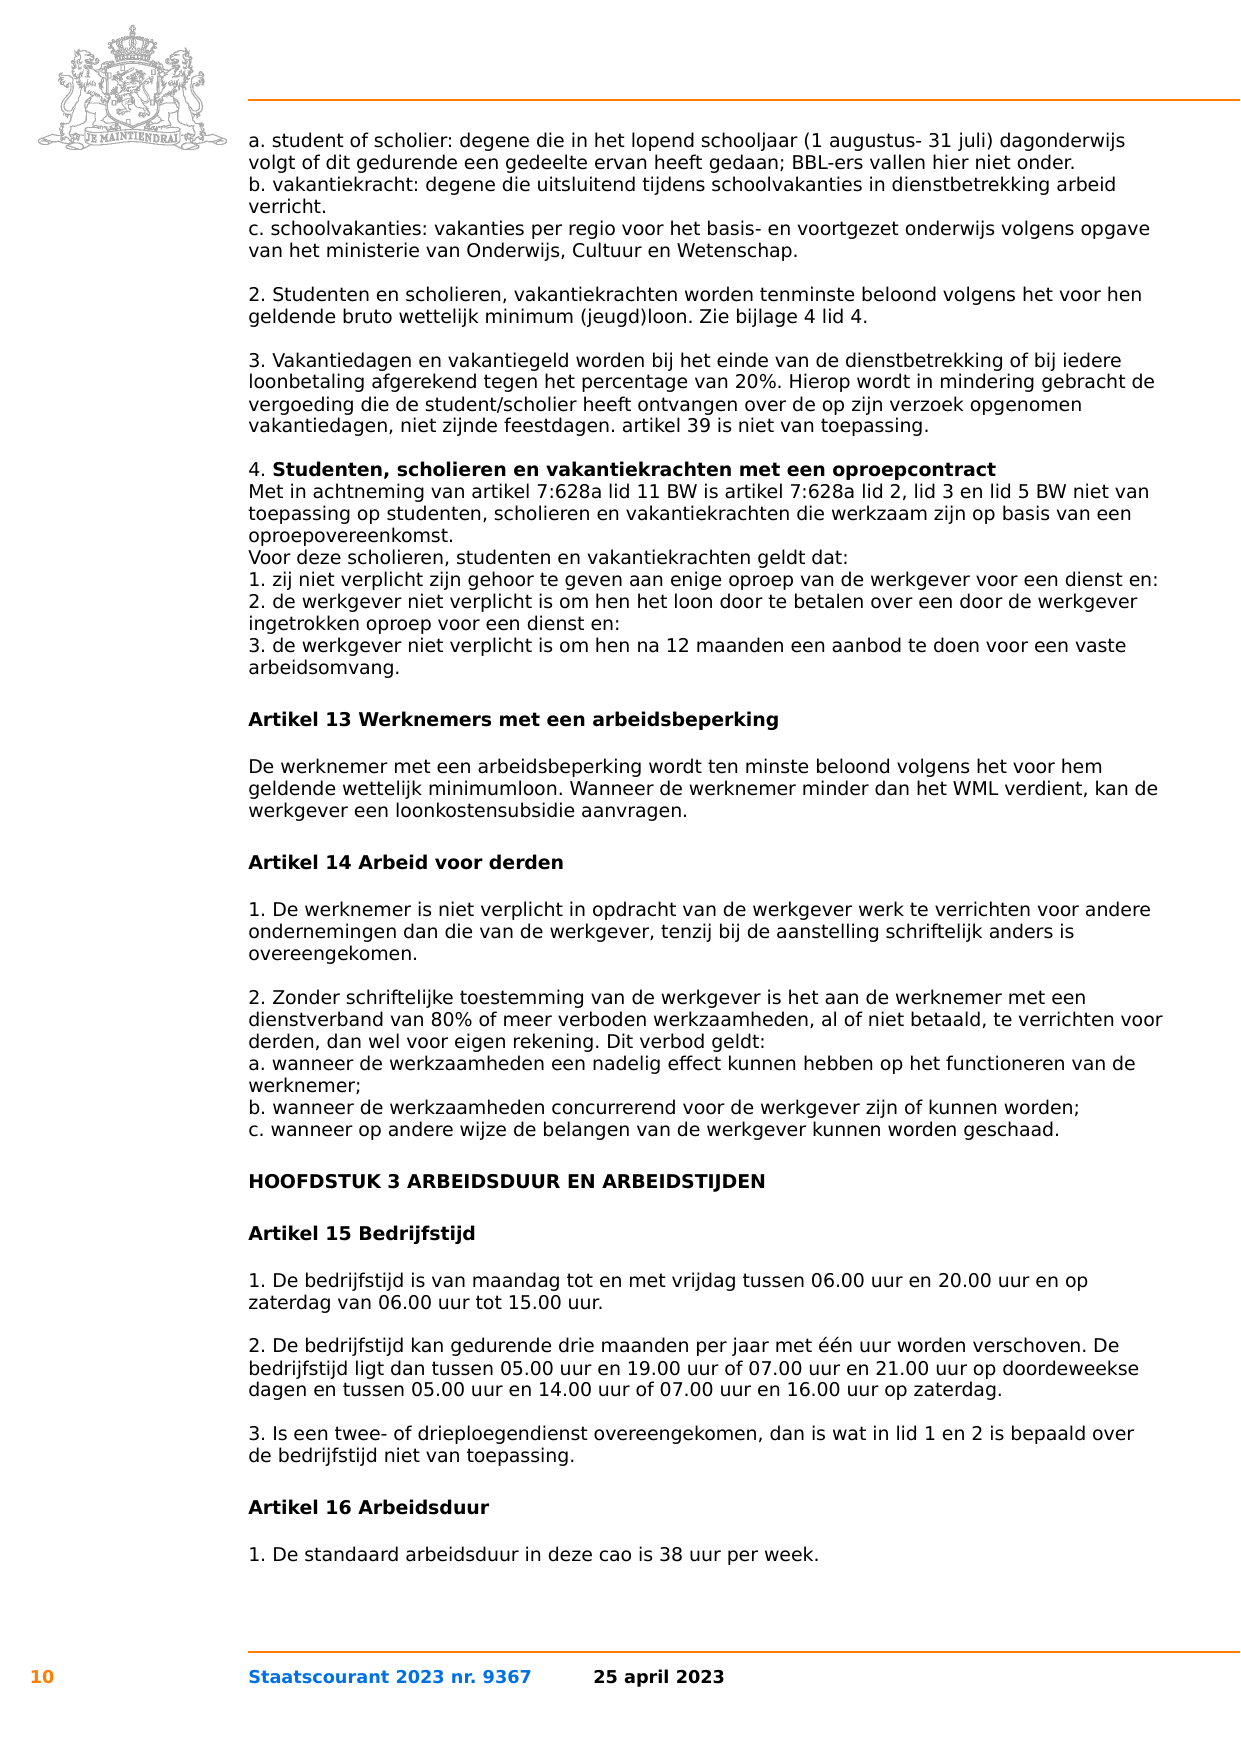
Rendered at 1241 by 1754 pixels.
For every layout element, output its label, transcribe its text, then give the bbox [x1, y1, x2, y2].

text 1. De standaard arbeidsduur in deze cao is 38 uur per week. [248, 1544, 1163, 1566]
subtitle Artikel 13 Werknemers met een arbeidsbeperking [248, 709, 1163, 731]
text 3. de werkgever niet verplicht is om hen na 12 maanden een aanbod te doen voor een vaste arbeidsomvang. [248, 635, 1163, 679]
text b. wanneer de werkzaamheden concurrerend voor de werkgever zijn of kunnen worden; [248, 1097, 1163, 1119]
text a. student of scholier: degene die in het lopend schooljaar (1 augustus- 31 juli) dagonderwijs volgt of dit gedurende een gedeelte ervan heeft gedaan; BBL-ers vallen hier niet onder. [248, 130, 1163, 174]
subtitle HOOFDSTUK 3 ARBEIDSDUUR EN ARBEIDSTIJDEN [248, 1171, 1163, 1193]
picture [38, 25, 227, 150]
subtitle Artikel 16 Arbeidsduur [248, 1497, 1163, 1519]
text 2. Studenten en scholieren, vakantiekrachten worden tenminste beloond volgens het voor hen geldende bruto wettelijk minimum (jeugd)loon. Zie bijlage 4 lid 4. [248, 284, 1163, 328]
text 2. de werkgever niet verplicht is om hen het loon door te betalen over een door de werkgever ingetrokken oproep voor een dienst en: [248, 591, 1163, 635]
text De werknemer met een arbeidsbeperking wordt ten minste beloond volgens het voor hem geldende wettelijk minimumloon. Wanneer de werknemer minder dan het WML verdient, kan de werkgever een loonkostensubsidie aanvragen. [248, 756, 1163, 822]
subtitle Artikel 14 Arbeid voor derden [248, 852, 1163, 874]
text 3. Is een twee- of drieploegendienst overeengekomen, dan is wat in lid 1 en 2 is bepaald over de bedrijfstijd niet van toepassing. [248, 1423, 1163, 1467]
text 1. De bedrijfstijd is van maandag tot en met vrijdag tussen 06.00 uur en 20.00 uur en op zaterdag van 06.00 uur tot 15.00 uur. [248, 1269, 1163, 1313]
text 2. Zonder schriftelijke toestemming van de werkgever is het aan de werknemer met een dienstverband van 80% of meer verboden werkzaamheden, al of niet betaald, te verrichten voor derden, dan wel voor eigen rekening. Dit verbod geldt: [248, 987, 1163, 1053]
text 1. De werknemer is niet verplicht in opdracht van de werkgever werk te verrichten voor andere ondernemingen dan die van de werkgever, tenzij bij de aanstelling schriftelijk anders is overeengekomen. [248, 899, 1163, 965]
subtitle Artikel 15 Bedrijfstijd [248, 1223, 1163, 1244]
text a. wanneer de werkzaamheden een nadelig effect kunnen hebben op het functioneren van de werknemer; [248, 1053, 1163, 1097]
text c. wanneer op andere wijze de belangen van de werkgever kunnen worden geschaad. [248, 1119, 1163, 1141]
text Met in achtneming van artikel 7:628a lid 11 BW is artikel 7:628a lid 2, lid 3 en lid 5 BW niet van toepassing op studenten, scholieren en vakantiekrachten die werkzaam zijn op basis van een oproepovereenkomst. [248, 481, 1163, 547]
text 3. Vakantiedagen en vakantiegeld worden bij het einde van de dienstbetrekking of bij iedere loonbetaling afgerekend tegen het percentage van 20%. Hierop wordt in mindering gebracht de vergoeding die de student/scholier heeft ontvangen over de op zijn verzoek opgenomen vakantiedagen, niet zijnde feestdagen. artikel 39 is niet van toepassing. [248, 349, 1163, 437]
text Voor deze scholieren, studenten en vakantiekrachten geldt dat: [248, 547, 1163, 569]
text c. schoolvakanties: vakanties per regio voor het basis- en voortgezet onderwijs volgens opgave van het ministerie van Onderwijs, Cultuur en Wetenschap. [248, 218, 1163, 262]
text b. vakantiekracht: degene die uitsluitend tijdens schoolvakanties in dienstbetrekking arbeid verricht. [248, 174, 1163, 218]
text 4. Studenten, scholieren en vakantiekrachten met een oproepcontract [248, 459, 1163, 481]
text 1. zij niet verplicht zijn gehoor te geven aan enige oproep van de werkgever voor een dienst en: [248, 569, 1163, 591]
text 2. De bedrijfstijd kan gedurende drie maanden per jaar met één uur worden verschoven. De bedrijfstijd ligt dan tussen 05.00 uur en 19.00 uur of 07.00 uur en 21.00 uur op doordeweekse dagen en tussen 05.00 uur en 14.00 uur of 07.00 uur en 16.00 uur op zaterdag. [248, 1335, 1163, 1401]
